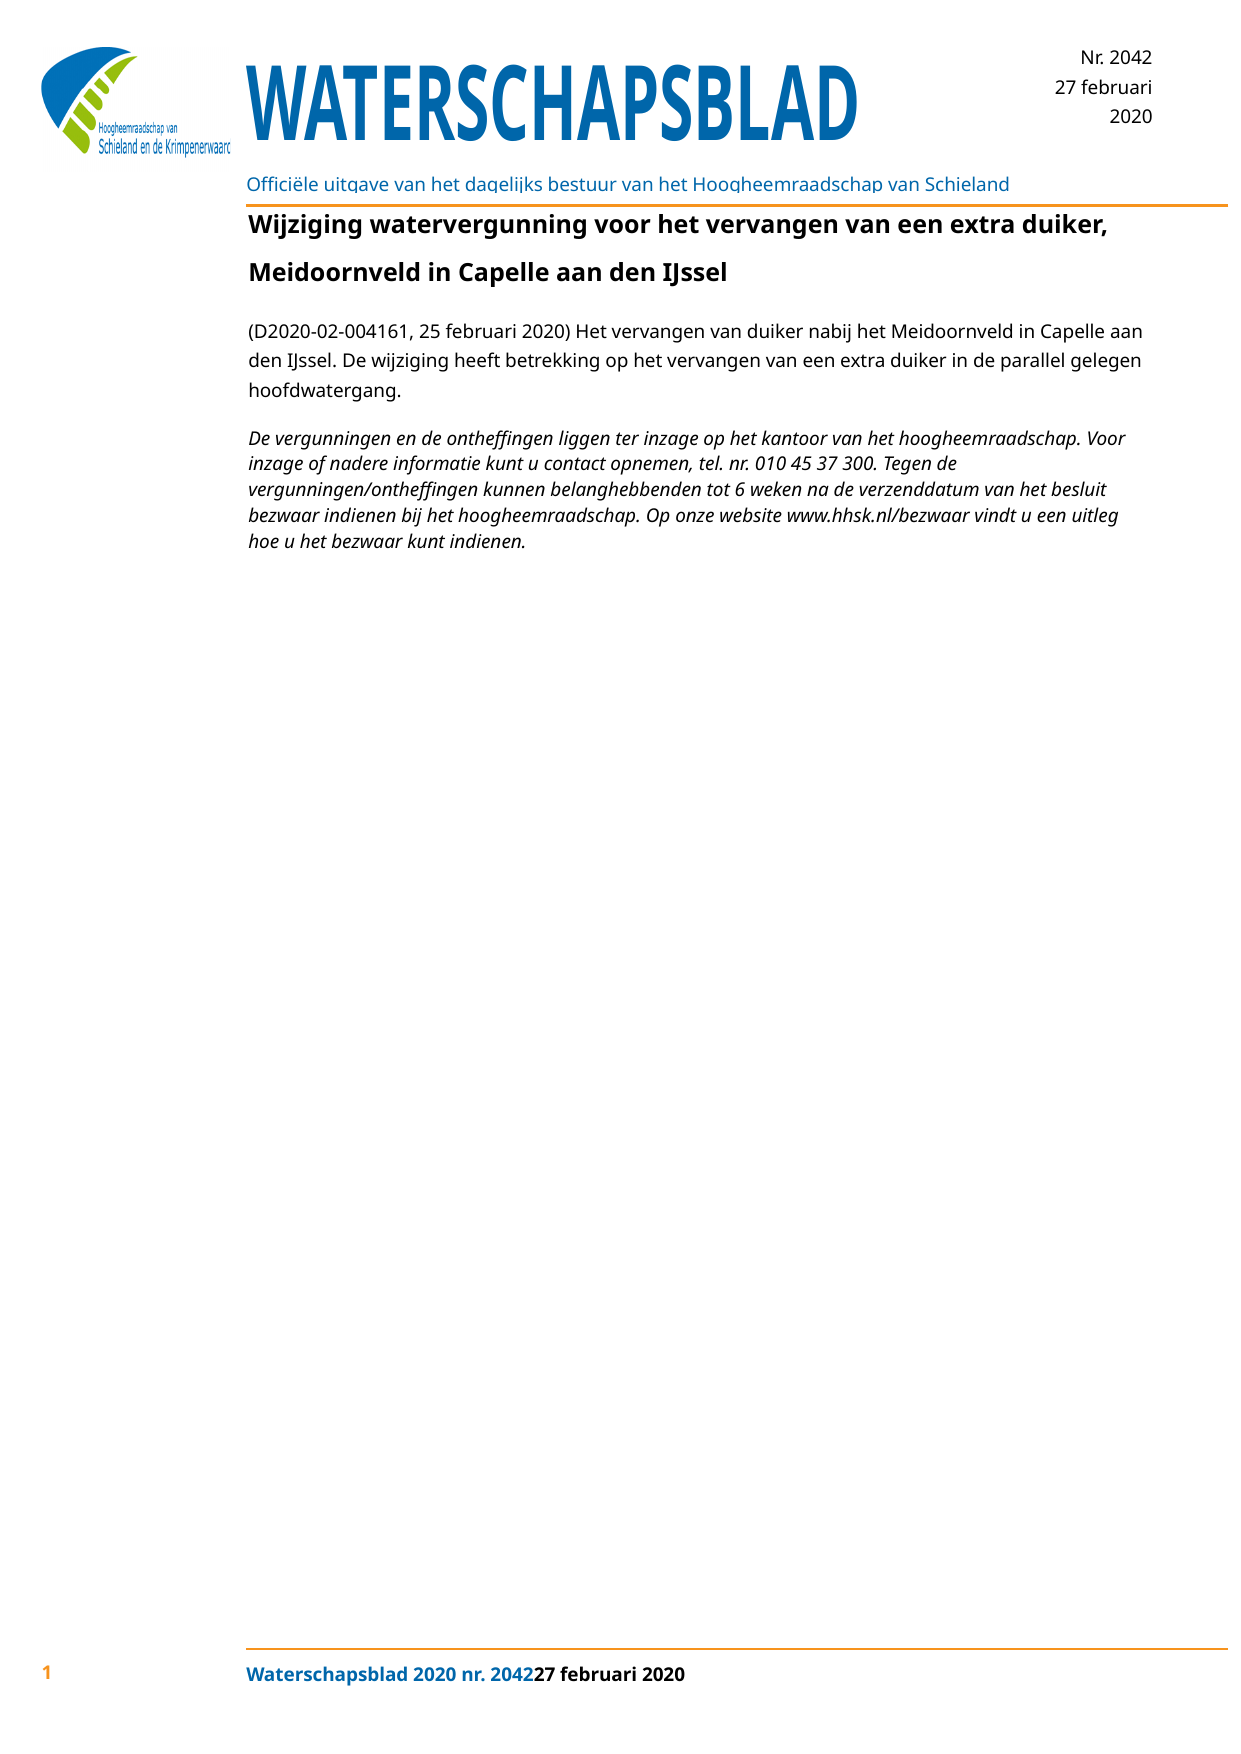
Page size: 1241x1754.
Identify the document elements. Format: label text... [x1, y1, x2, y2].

text Wijziging watervergunning voor het vervangen van een extra duiker, Meidoornveld in Capelle aan den IJssel [248, 207, 1152, 288]
text (D2020-02-004161, 25 februari 2020) Het vervangen van duiker nabij het Meidoornveld in Capelle aan den IJssel. De wijziging heeft betrekking op het vervangen van een extra duiker in de parallel gelegen hoofdwatergang. [248, 318, 1152, 403]
picture [41, 47, 231, 172]
text De vergunningen en de ontheffingen liggen ter inzage op het kantoor van het hoogheemraadschap. Voor inzage of nadere informatie kunt u contact opnemen, tel. nr. 010 45 37 300. Tegen de vergunningen/ontheffingen kunnen belanghebbenden tot 6 weken na de verzenddatum van het besluit bezwaar indienen bij het hoogheemraadschap. Op onze website www.hhsk.nl/bezwaar vindt u een uitleg hoe u het bezwaar kunt indienen. [248, 425, 1152, 553]
